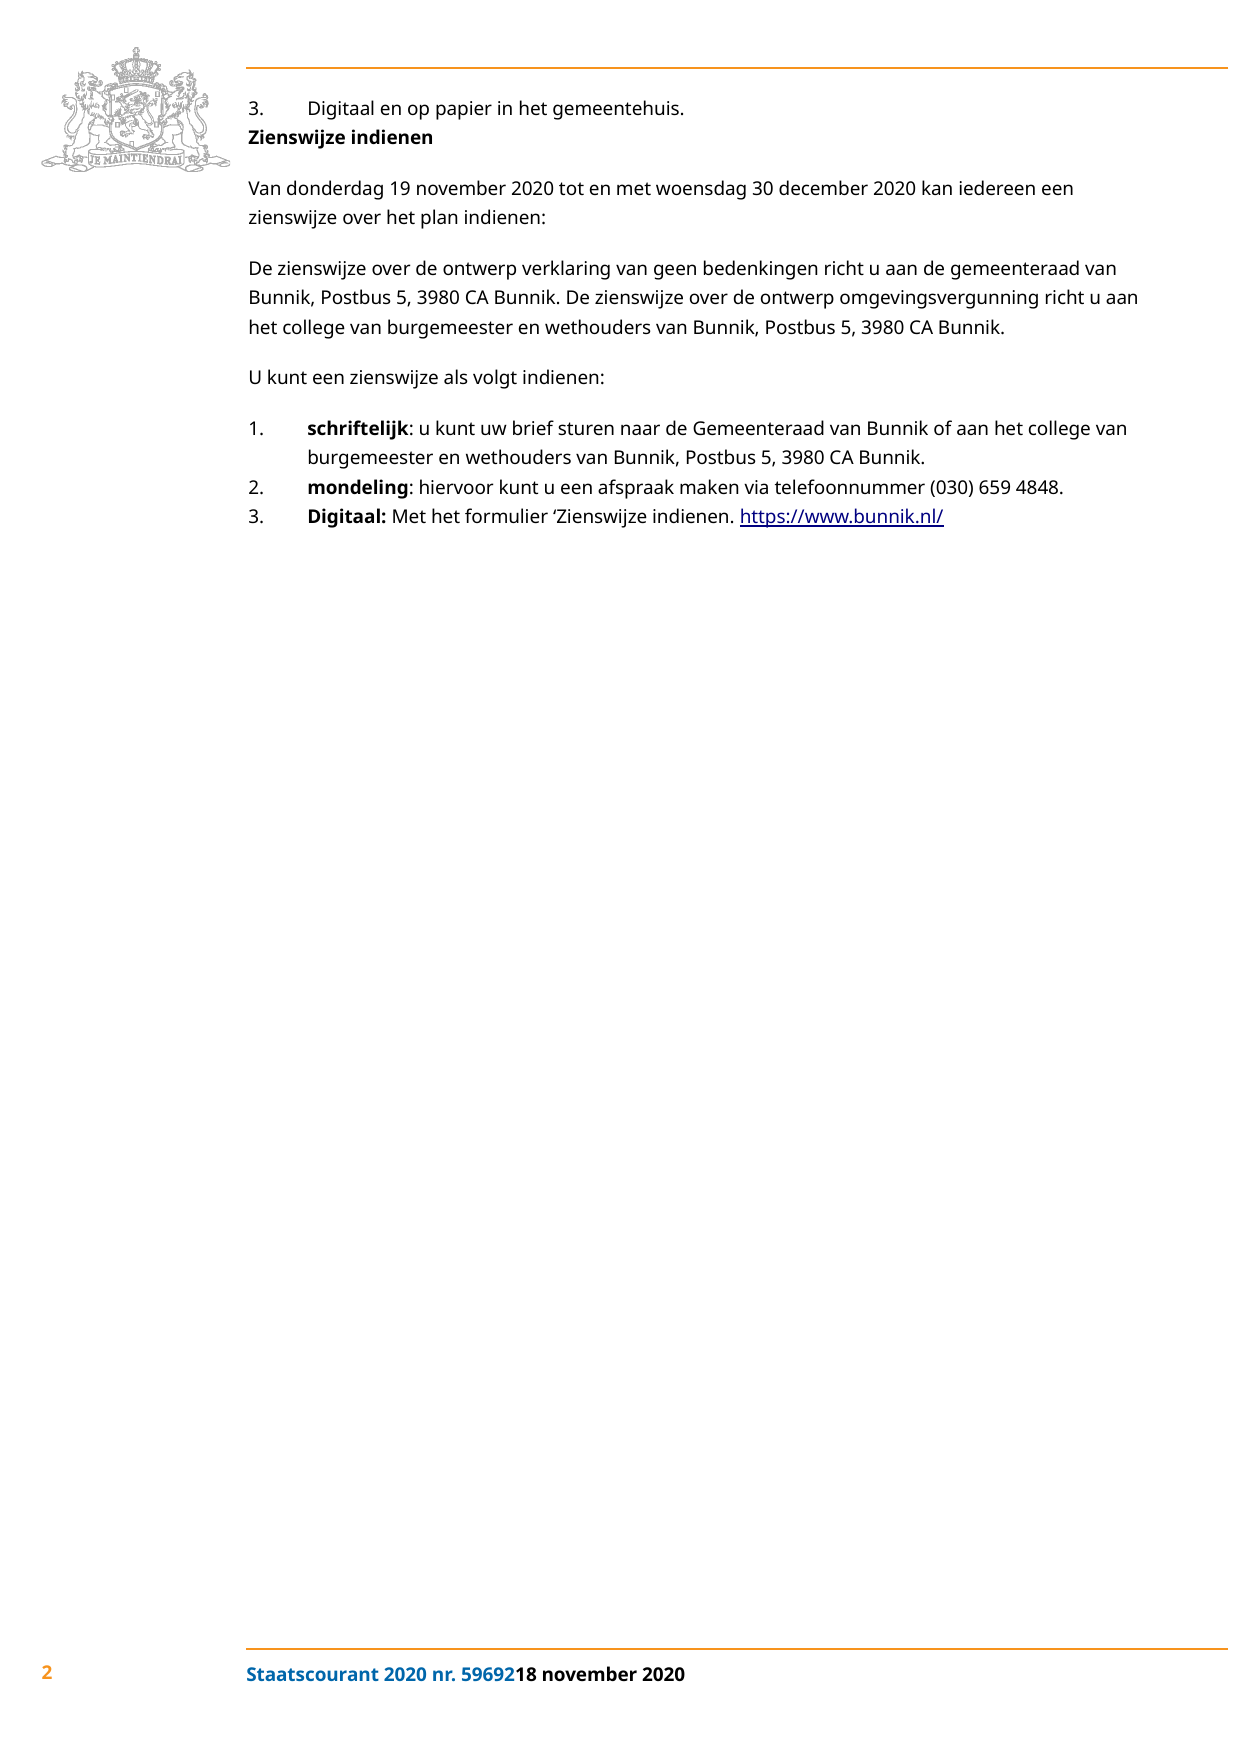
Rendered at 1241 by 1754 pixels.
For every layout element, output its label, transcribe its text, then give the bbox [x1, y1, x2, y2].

list Digitaal: Met het formulier ‘Zienswijze indienen. https://www.bunnik.nl/ [248, 503, 1152, 529]
text Van donderdag 19 november 2020 tot en met woensdag 30 december 2020 kan iedereen een zienswijze over het plan indienen: [248, 175, 1152, 230]
list schriftelijk: u kunt uw brief sturen naar de Gemeenteraad van Bunnik of aan het college van burgemeester en wethouders van Bunnik, Postbus 5, 3980 CA Bunnik. [248, 415, 1152, 470]
list Digitaal en op papier in het gemeentehuis. [248, 95, 1152, 121]
text De zienswijze over de ontwerp verklaring van geen bedenkingen richt u aan de gemeenteraad van Bunnik, Postbus 5, 3980 CA Bunnik. De zienswijze over de ontwerp omgevingsvergunning richt u aan het college van burgemeester en wethouders van Bunnik, Postbus 5, 3980 CA Bunnik. [248, 255, 1152, 340]
list mondeling: hiervoor kunt u een afspraak maken via telefoonnummer (030) 659 4848. [248, 474, 1152, 500]
picture [41, 47, 231, 172]
text U kunt een zienswijze als volgt indienen: [248, 364, 1152, 390]
text Zienswijze indienen [248, 124, 1152, 150]
